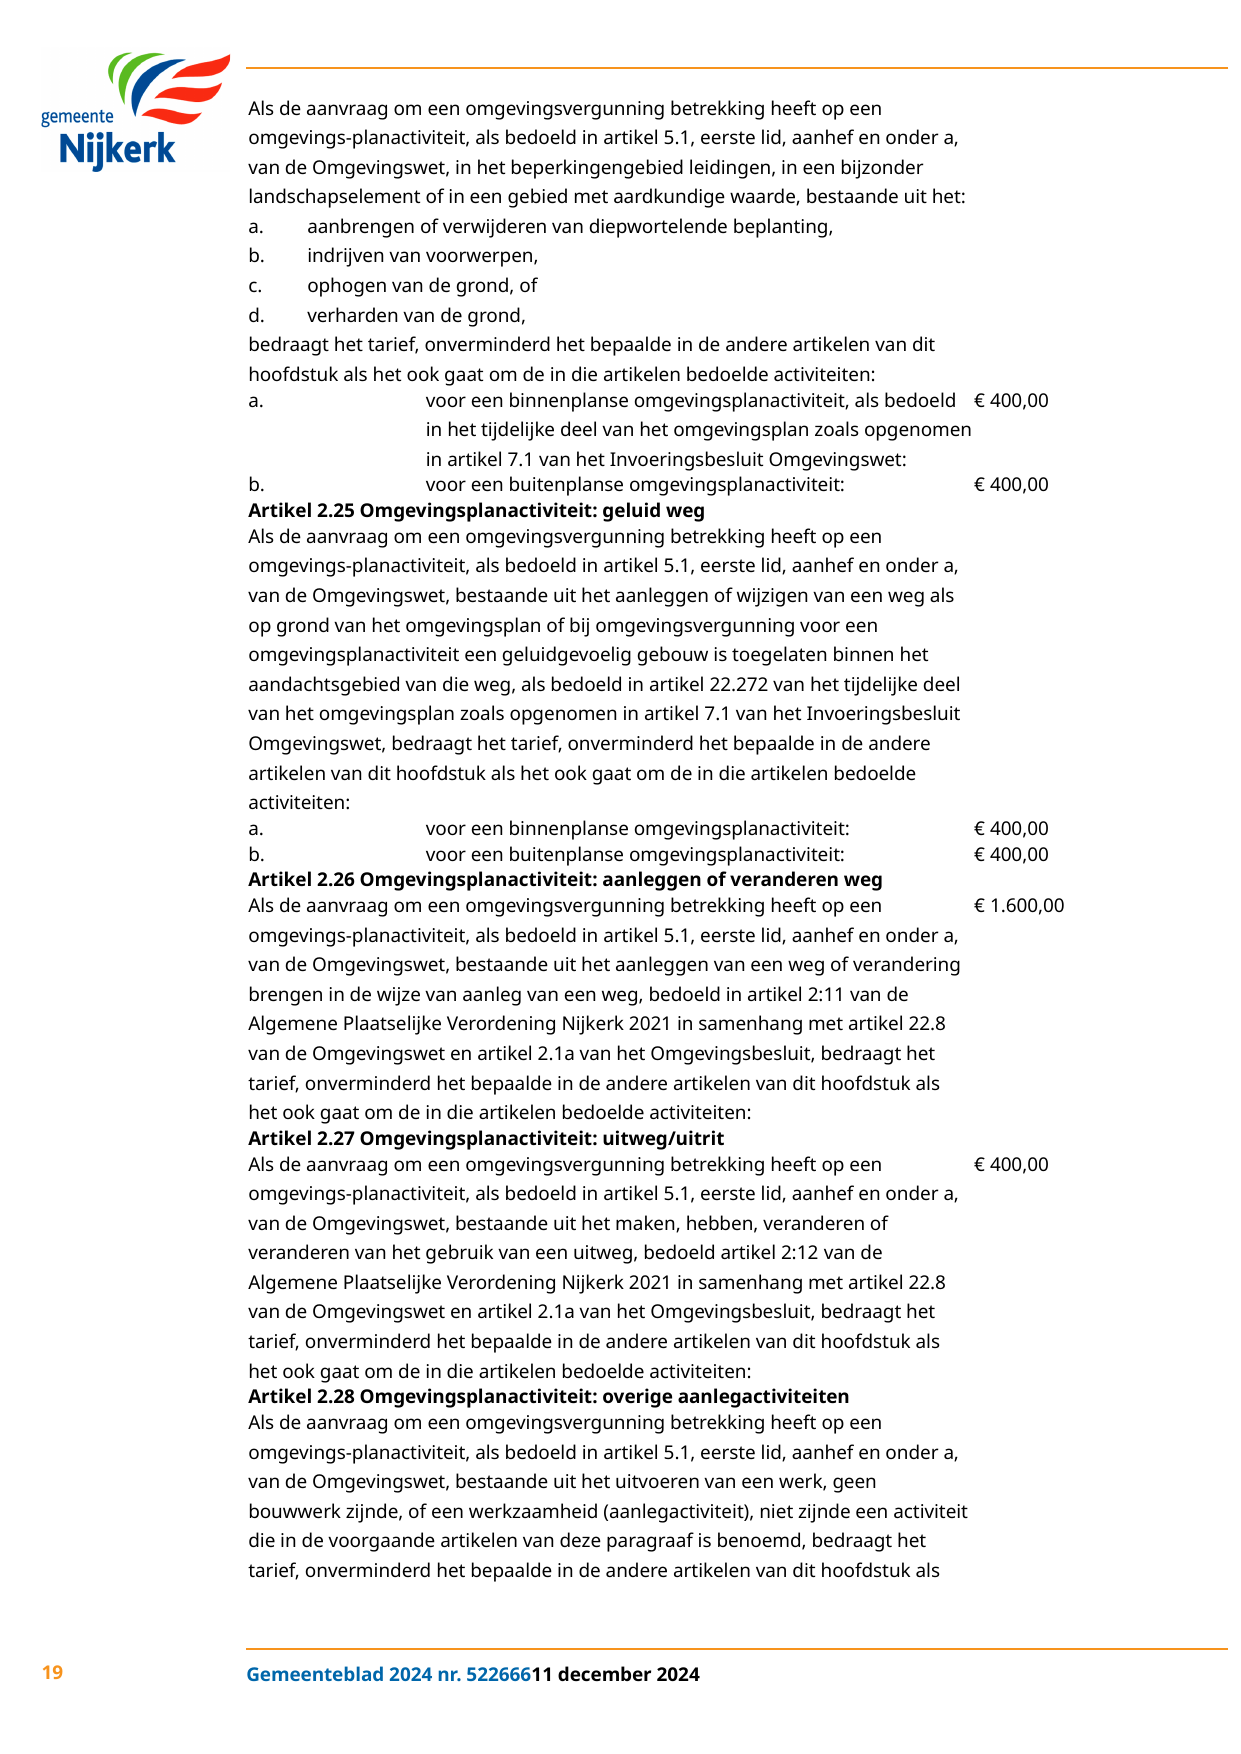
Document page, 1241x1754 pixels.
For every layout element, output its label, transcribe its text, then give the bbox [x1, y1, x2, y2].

table_cell Artikel 2.27 Omgevingsplanactiviteit: uitweg/uitrit [248, 1125, 974, 1151]
table_cell Als de aanvraag om een omgevingsvergunning betrekking heeft op een omgevings-planactiviteit, als bedoeld in artikel 5.1, eerste lid, aanhef en onder a, van de Omgevingswet, bestaande uit het aanleggen of wijzigen van een weg als op grond van het omgevingsplan of bij omgevingsvergunning voor een omgevingsplanactiviteit een geluidgevoelig gebouw is toegelaten binnen het aandachtsgebied van die weg, als bedoeld in artikel 22.272 van het tijdelijke deel van het omgevingsplan zoals opgenomen in artikel 7.1 van het Invoeringsbesluit Omgevingswet, bedraagt het tarief, onverminderd het bepaalde in de andere artikelen van dit hoofdstuk als het ook gaat om de in die artikelen bedoelde activiteiten: [248, 523, 974, 815]
table_cell € 400,00 [974, 387, 1152, 472]
table_cell € 400,00 [974, 815, 1152, 841]
table_cell Artikel 2.28 Omgevingsplanactiviteit: overige aanlegactiviteiten [248, 1384, 974, 1409]
table_cell b. [248, 472, 426, 497]
table_cell voor een binnenplanse omgevingsplanactiviteit, als bedoeld in het tijdelijke deel van het omgevingsplan zoals opgenomen in artikel 7.1 van het Invoeringsbesluit Omgevingswet: [426, 387, 974, 472]
picture [41, 47, 231, 172]
table_cell Als de aanvraag om een omgevingsvergunning betrekking heeft op een omgevings-planactiviteit, als bedoeld in artikel 5.1, eerste lid, aanhef en onder a, van de Omgevingswet, in het beperkingengebied leidingen, in een bijzonder landschapselement of in een gebied met aardkundige waarde, bestaande uit het: aanbrengen of verwijderen van diepwortelende beplanting, indrijven van voorwerpen, ophogen van de grond, of verharden van de grond, bedraagt het tarief, onverminderd het bepaalde in de andere artikelen van dit hoofdstuk als het ook gaat om de in die artikelen bedoelde activiteiten: [248, 95, 974, 387]
table_cell € 400,00 [974, 841, 1152, 867]
table_cell voor een binnenplanse omgevingsplanactiviteit: [426, 815, 974, 841]
table_cell voor een buitenplanse omgevingsplanactiviteit: [426, 472, 974, 497]
table_cell € 1.600,00 [974, 892, 1152, 1125]
table_cell € 400,00 [974, 1151, 1152, 1384]
table_cell [974, 498, 1152, 523]
table_cell Als de aanvraag om een omgevingsvergunning betrekking heeft op een omgevings-planactiviteit, als bedoeld in artikel 5.1, eerste lid, aanhef en onder a, van de Omgevingswet, bestaande uit het aanleggen van een weg of verandering brengen in de wijze van aanleg van een weg, bedoeld in artikel 2:11 van de Algemene Plaatselijke Verordening Nijkerk 2021 in samenhang met artikel 22.8 van de Omgevingswet en artikel 2.1a van het Omgevingsbesluit, bedraagt het tarief, onverminderd het bepaalde in de andere artikelen van dit hoofdstuk als het ook gaat om de in die artikelen bedoelde activiteiten: [248, 892, 974, 1125]
table_cell Artikel 2.26 Omgevingsplanactiviteit: aanleggen of veranderen weg [248, 867, 974, 892]
table_cell Als de aanvraag om een omgevingsvergunning betrekking heeft op een omgevings-planactiviteit, als bedoeld in artikel 5.1, eerste lid, aanhef en onder a, van de Omgevingswet, bestaande uit het uitvoeren van een werk, geen bouwwerk zijnde, of een werkzaamheid (aanlegactiviteit), niet zijnde een activiteit die in de voorgaande artikelen van deze paragraaf is benoemd, bedraagt het tarief, onverminderd het bepaalde in de andere artikelen van dit hoofdstuk als [248, 1409, 974, 1583]
table_cell b. [248, 841, 426, 867]
table_cell voor een buitenplanse omgevingsplanactiviteit: [426, 841, 974, 867]
table_cell [974, 1125, 1152, 1151]
table_cell [974, 523, 1152, 815]
table_cell [974, 1384, 1152, 1409]
table_cell € 400,00 [974, 472, 1152, 497]
table_cell [974, 867, 1152, 892]
table_cell a. [248, 815, 426, 841]
table_cell a. [248, 387, 426, 472]
table_cell Artikel 2.25 Omgevingsplanactiviteit: geluid weg [248, 498, 974, 523]
table_cell Als de aanvraag om een omgevingsvergunning betrekking heeft op een omgevings-planactiviteit, als bedoeld in artikel 5.1, eerste lid, aanhef en onder a, van de Omgevingswet, bestaande uit het maken, hebben, veranderen of veranderen van het gebruik van een uitweg, bedoeld artikel 2:12 van de Algemene Plaatselijke Verordening Nijkerk 2021 in samenhang met artikel 22.8 van de Omgevingswet en artikel 2.1a van het Omgevingsbesluit, bedraagt het tarief, onverminderd het bepaalde in de andere artikelen van dit hoofdstuk als het ook gaat om de in die artikelen bedoelde activiteiten: [248, 1151, 974, 1384]
table_cell [974, 1409, 1152, 1583]
table_cell [974, 95, 1152, 387]
